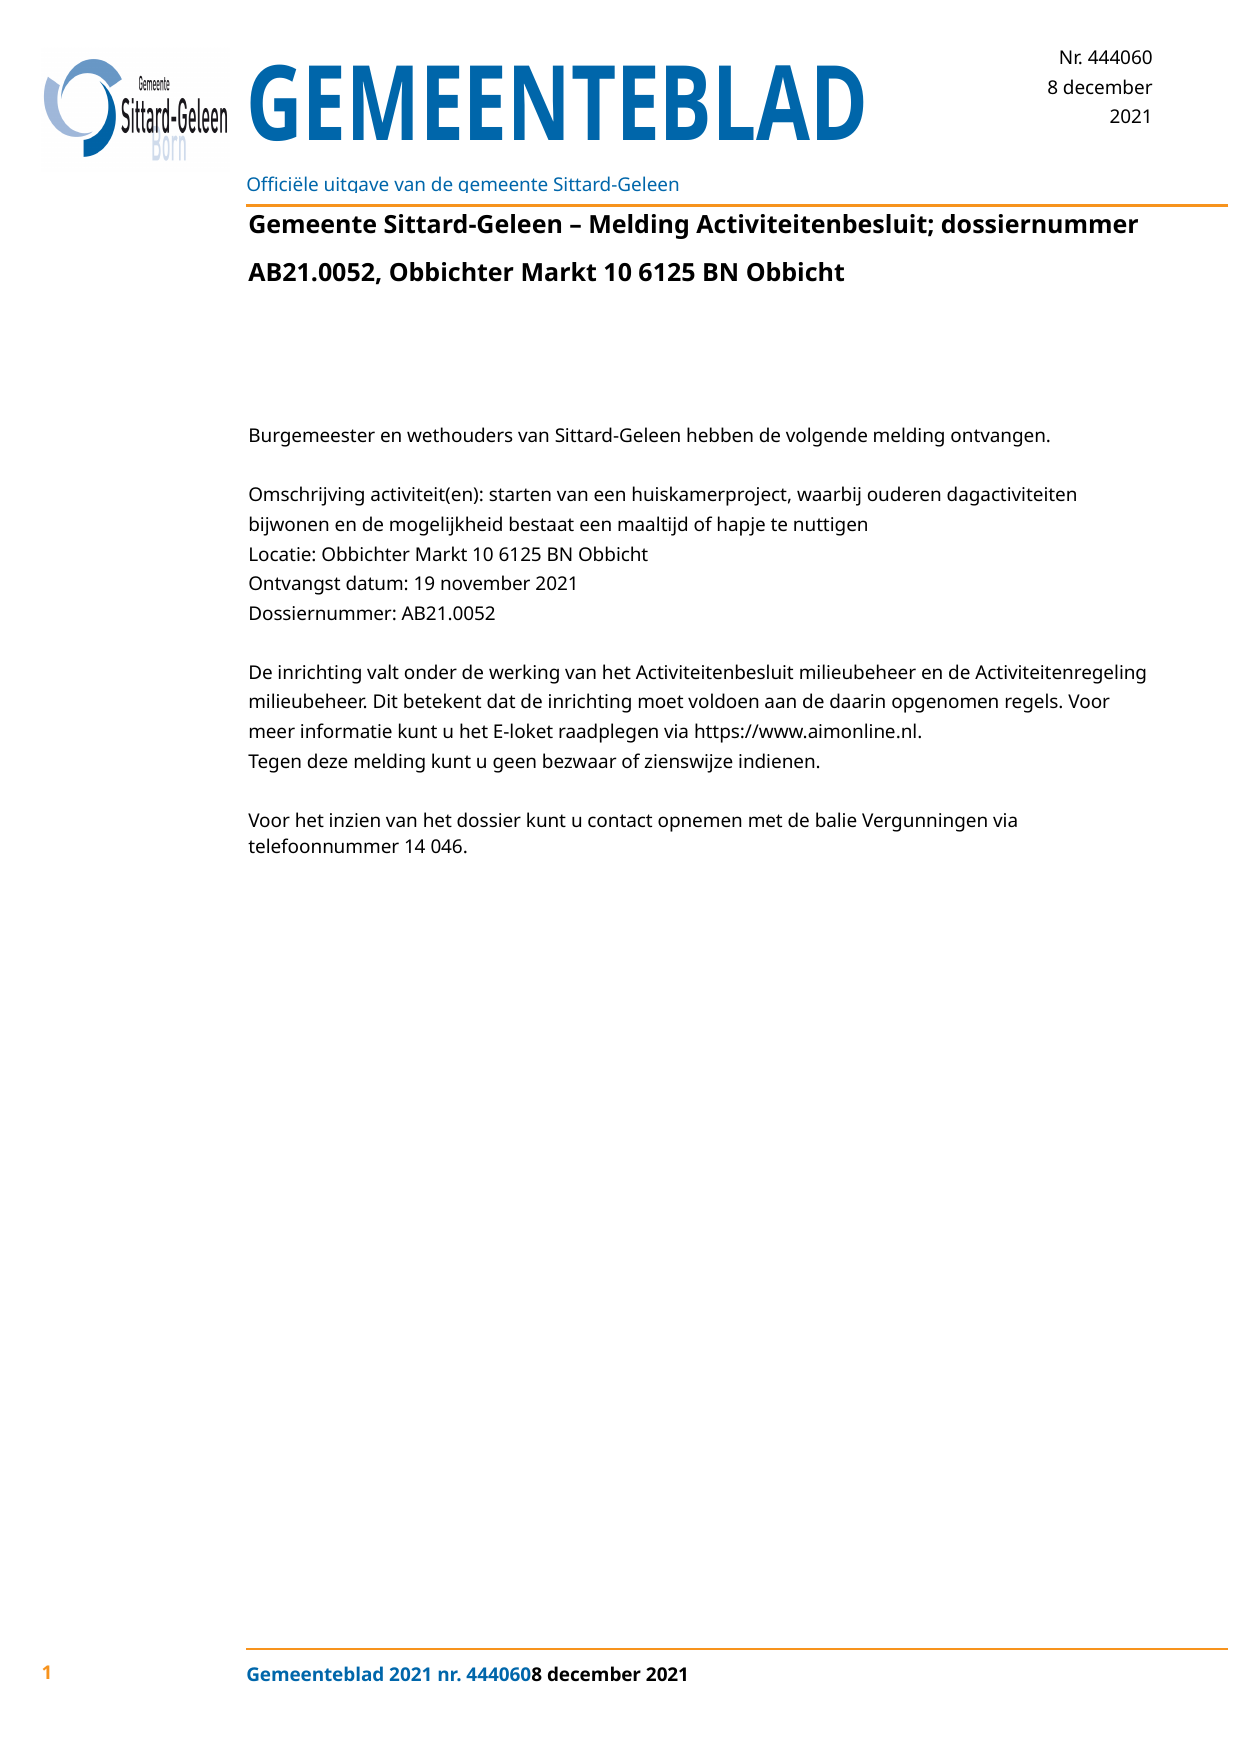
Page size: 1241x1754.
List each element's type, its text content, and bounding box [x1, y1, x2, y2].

text Locatie: Obbichter Markt 10 6125 BN Obbicht [248, 541, 1152, 567]
text Burgemeester en wethouders van Sittard-Geleen hebben de volgende melding ontvangen. [248, 422, 1152, 448]
text Tegen deze melding kunt u geen bezwaar of zienswijze indienen. [248, 748, 1152, 774]
text Dossiernummer: AB21.0052 [248, 600, 1152, 626]
picture [41, 47, 231, 172]
text Gemeente Sittard-Geleen – Melding Activiteitenbesluit; dossiernummer AB21.0052, Obbichter Markt 10 6125 BN Obbicht [248, 207, 1152, 288]
text Ontvangst datum: 19 november 2021 [248, 570, 1152, 596]
text Omschrijving activiteit(en): starten van een huiskamerproject, waarbij ouderen dagactiviteiten bijwonen en de mogelijkheid bestaat een maaltijd of hapje te nuttigen [248, 482, 1152, 537]
text Voor het inzien van het dossier kunt u contact opnemen met de balie Vergunningen via telefoonnummer 14 046. [248, 807, 1152, 858]
text De inrichting valt onder de werking van het Activiteitenbesluit milieubeheer en de Activiteitenregeling milieubeheer. Dit betekent dat de inrichting moet voldoen aan de daarin opgenomen regels. Voor meer informatie kunt u het E-loket raadplegen via https://www.aimonline.nl. [248, 659, 1152, 744]
